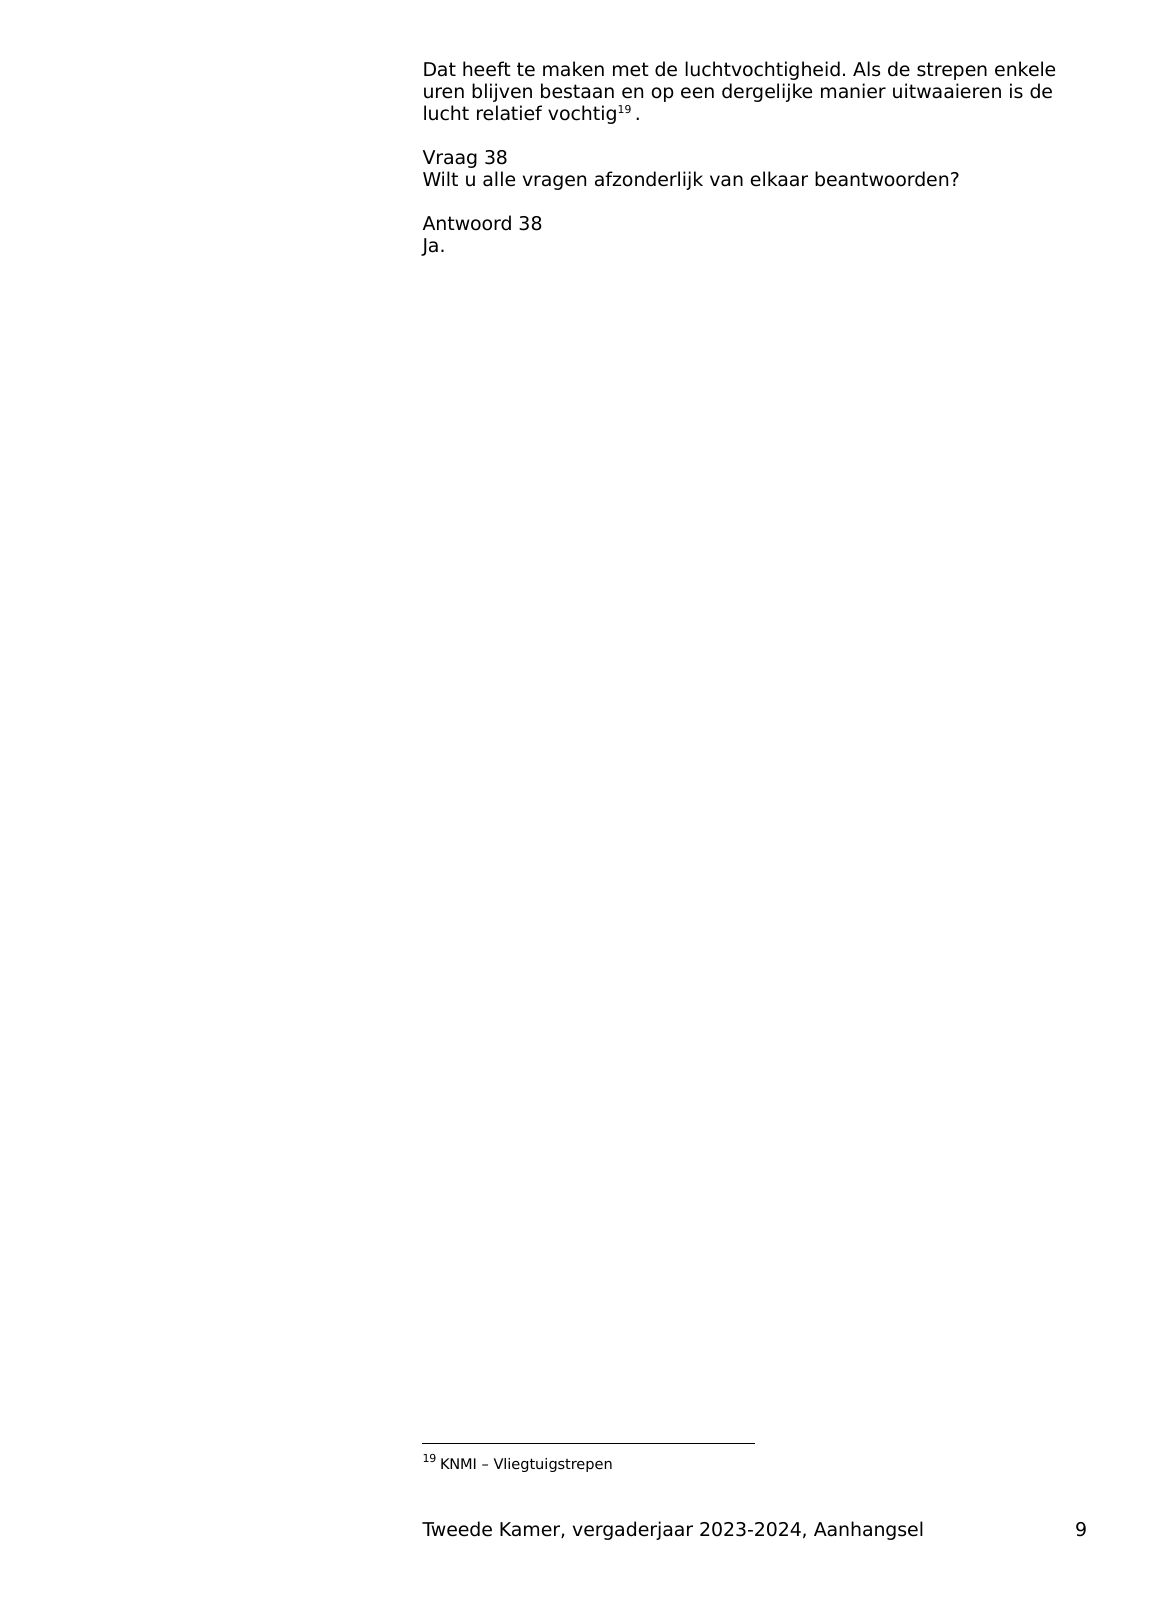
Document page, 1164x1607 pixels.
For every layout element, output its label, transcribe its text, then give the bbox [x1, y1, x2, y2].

text KNMI – Vliegtuigstrepen [422, 1452, 1087, 1474]
text Vraag 38 [422, 147, 1087, 169]
text Ja. [422, 235, 1087, 257]
text Dat heeft te maken met de luchtvochtigheid. Als de strepen enkele uren blijven bestaan en op een dergelijke manier uitwaaieren is de lucht relatief vochtig. [422, 59, 1087, 125]
text Antwoord 38 [422, 213, 1087, 235]
text Wilt u alle vragen afzonderlijk van elkaar beantwoorden? [422, 169, 1087, 191]
